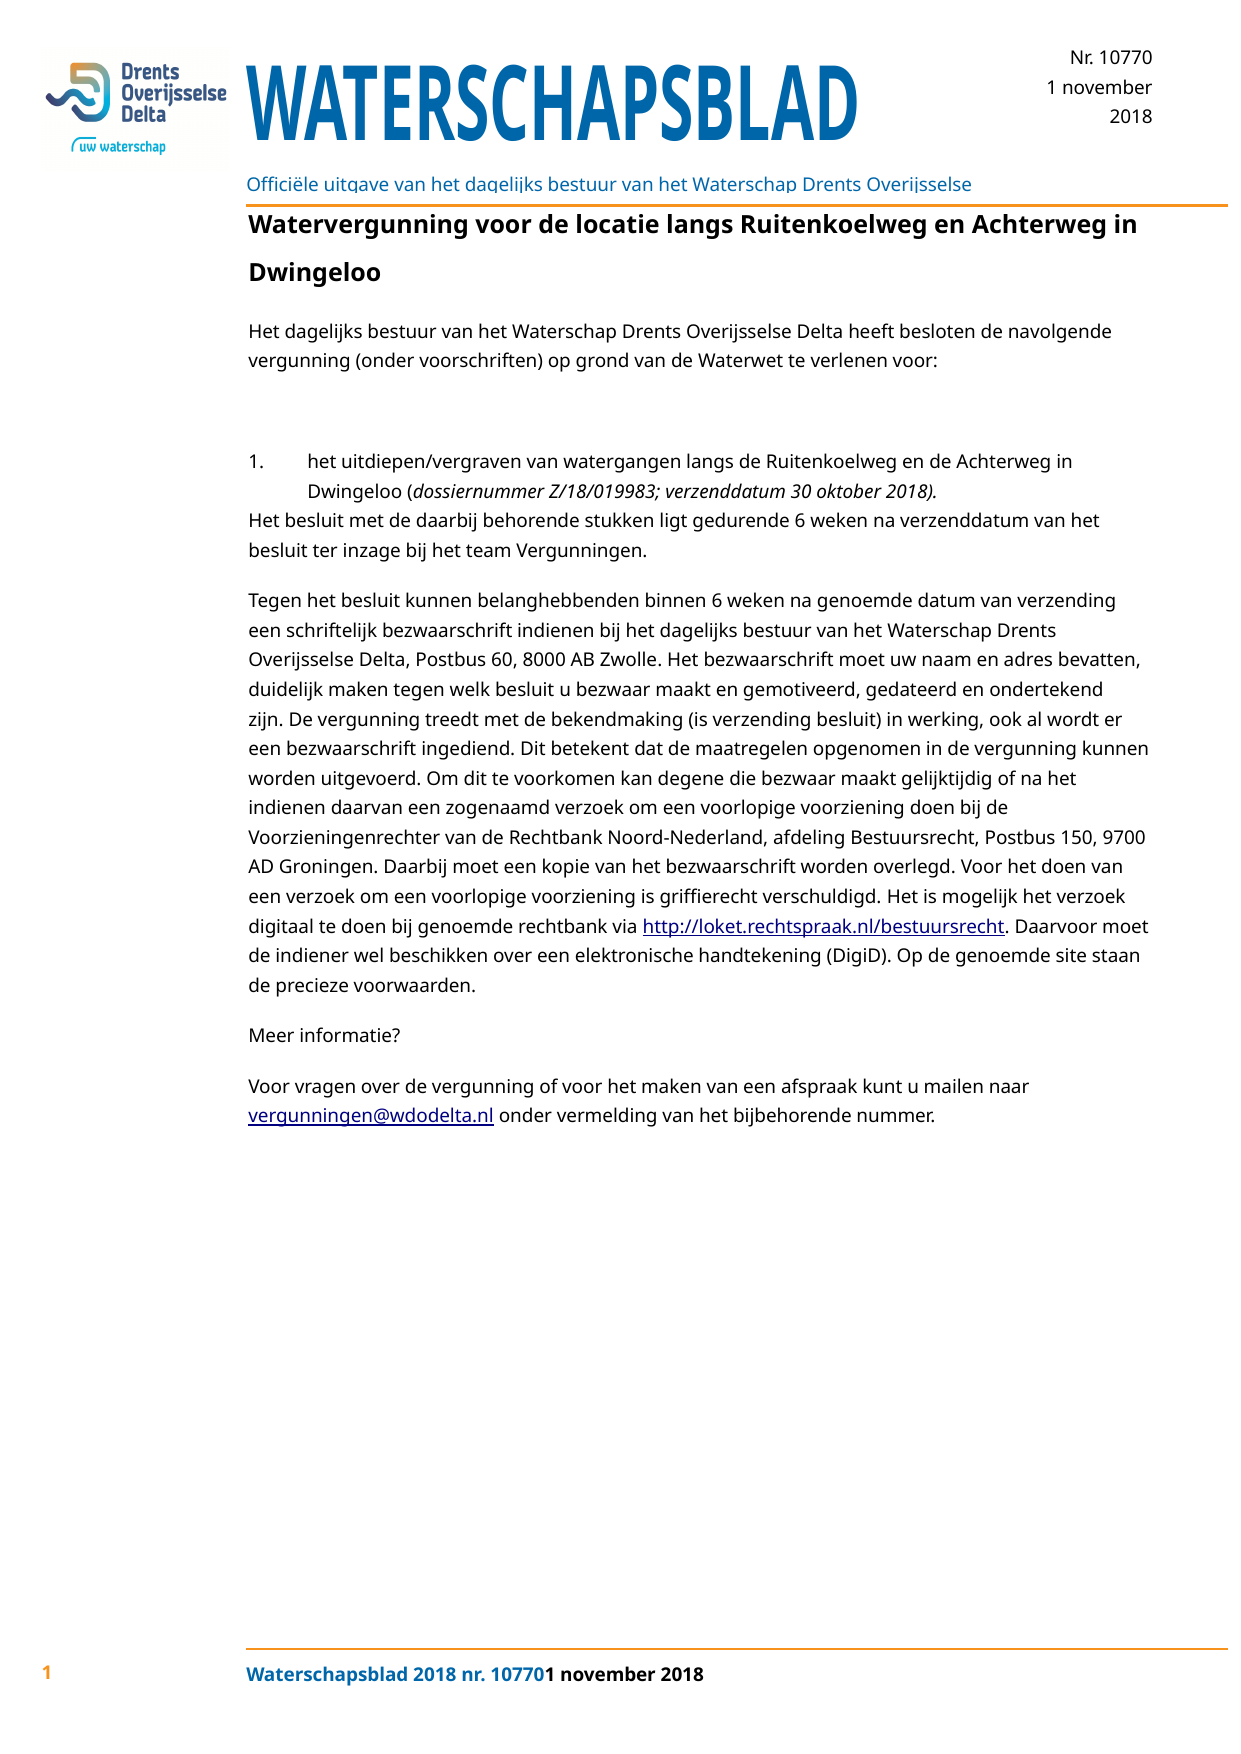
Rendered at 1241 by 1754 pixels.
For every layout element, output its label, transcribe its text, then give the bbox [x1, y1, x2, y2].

text Watervergunning voor de locatie langs Ruitenkoelweg en Achterweg in Dwingeloo [248, 207, 1152, 288]
text Tegen het besluit kunnen belanghebbenden binnen 6 weken na genoemde datum van verzending een schriftelijk bezwaarschrift indienen bij het dagelijks bestuur van het Waterschap Drents Overijsselse Delta, Postbus 60, 8000 AB Zwolle. Het bezwaarschrift moet uw naam en adres bevatten, duidelijk maken tegen welk besluit u bezwaar maakt en gemotiveerd, gedateerd en ondertekend zijn. De vergunning treedt met de bekendmaking (is verzending besluit) in werking, ook al wordt er een bezwaarschrift ingediend. Dit betekent dat de maatregelen opgenomen in de vergunning kunnen worden uitgevoerd. Om dit te voorkomen kan degene die bezwaar maakt gelijktijdig of na het indienen daarvan een zogenaamd verzoek om een voorlopige voorziening doen bij de Voorzieningenrechter van de Rechtbank Noord-Nederland, afdeling Bestuursrecht, Postbus 150, 9700 AD Groningen. Daarbij moet een kopie van het bezwaarschrift worden overlegd. Voor het doen van een verzoek om een voorlopige voorziening is griffierecht verschuldigd. Het is mogelijk het verzoek digitaal te doen bij genoemde rechtbank via http://loket.rechtspraak.nl/bestuursrecht. Daarvoor moet de indiener wel beschikken over een elektronische handtekening (DigiD). Op de genoemde site staan de precieze voorwaarden. [248, 587, 1152, 998]
text Het dagelijks bestuur van het Waterschap Drents Overijsselse Delta heeft besloten de navolgende vergunning (onder voorschriften) op grond van de Waterwet te verlenen voor: [248, 318, 1152, 373]
text Meer informatie? [248, 1022, 1152, 1048]
text Het besluit met de daarbij behorende stukken ligt gedurende 6 weken na verzenddatum van het besluit ter inzage bij het team Vergunningen. [248, 507, 1152, 563]
picture [41, 47, 231, 172]
text Voor vragen over de vergunning of voor het maken van een afspraak kunt u mailen naar vergunningen@wdodelta.nl onder vermelding van het bijbehorende nummer. [248, 1073, 1152, 1128]
list het uitdiepen/vergraven van watergangen langs de Ruitenkoelweg en de Achterweg in Dwingeloo (dossiernummer Z/18/019983; verzenddatum 30 oktober 2018). [248, 448, 1152, 504]
